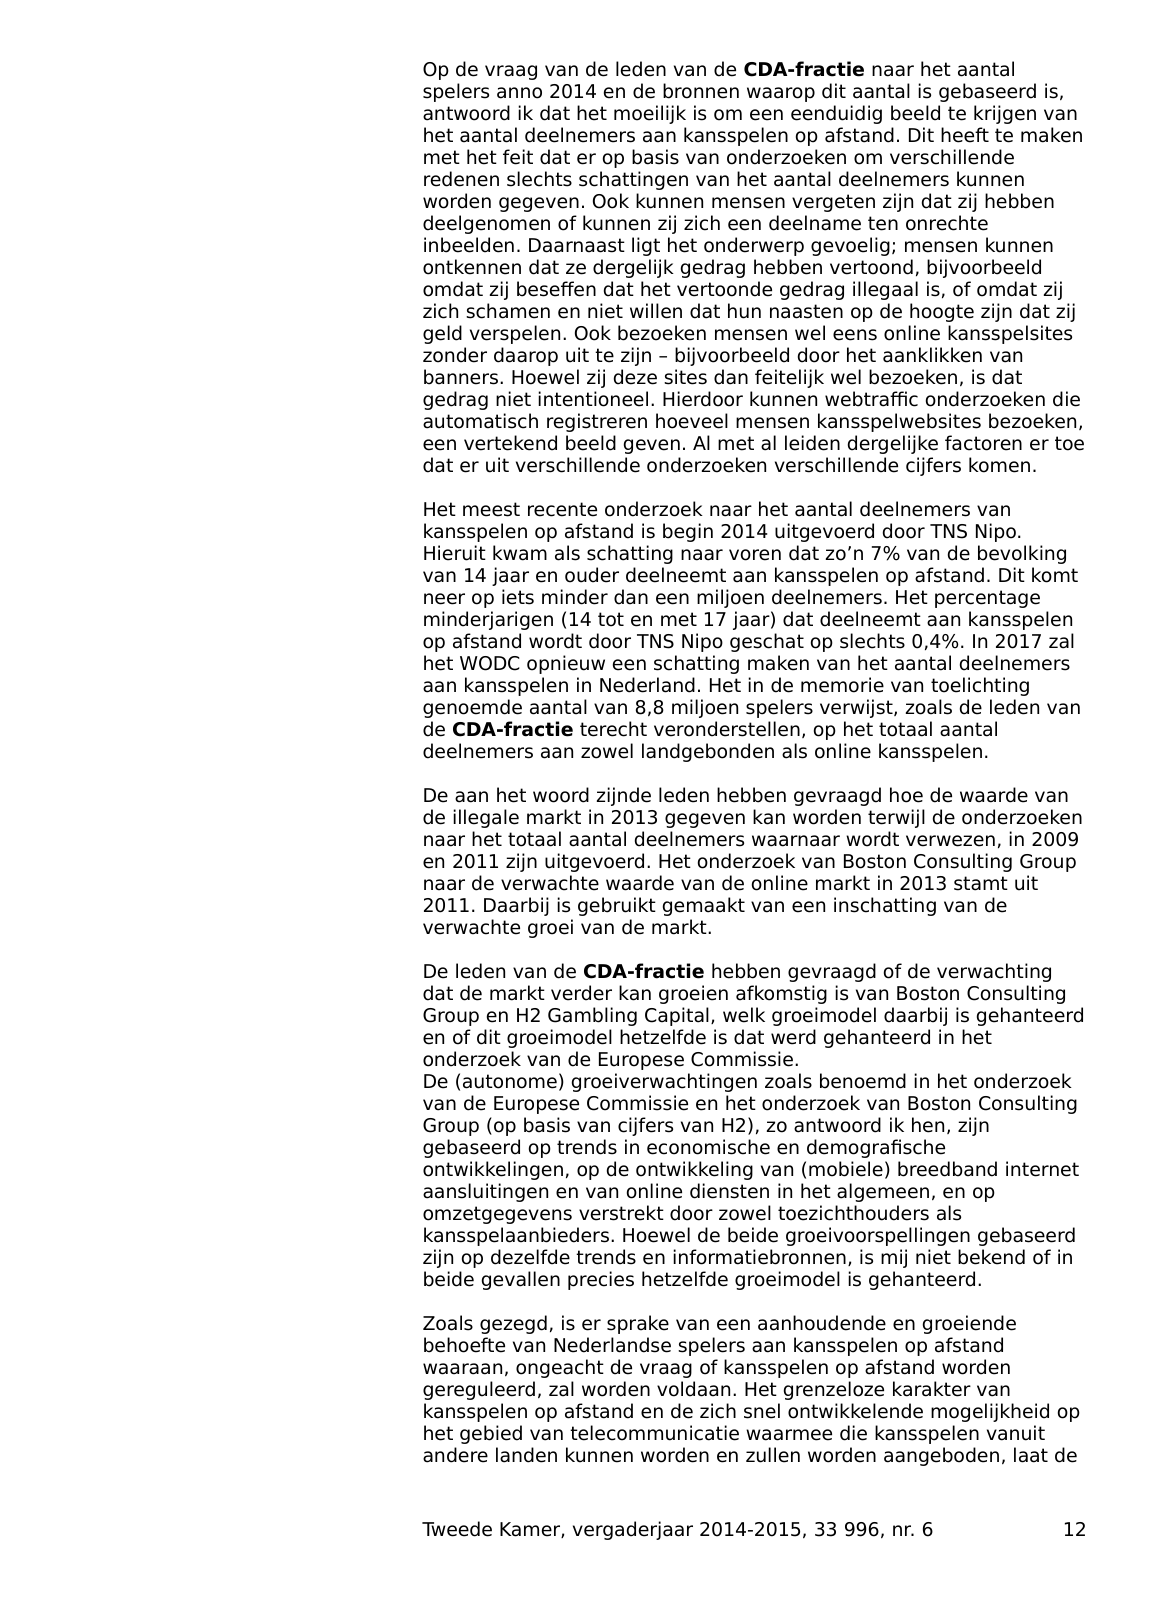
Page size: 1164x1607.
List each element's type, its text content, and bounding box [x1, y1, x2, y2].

text De aan het woord zijnde leden hebben gevraagd hoe de waarde van de illegale markt in 2013 gegeven kan worden terwijl de onderzoeken naar het totaal aantal deelnemers waarnaar wordt verwezen, in 2009 en 2011 zijn uitgevoerd. Het onderzoek van Boston Consulting Group naar de verwachte waarde van de online markt in 2013 stamt uit 2011. Daarbij is gebruikt gemaakt van een inschatting van de verwachte groei van de markt. [422, 785, 1087, 939]
text Het meest recente onderzoek naar het aantal deelnemers van kansspelen op afstand is begin 2014 uitgevoerd door TNS Nipo. Hieruit kwam als schatting naar voren dat zo’n 7% van de bevolking van 14 jaar en ouder deelneemt aan kansspelen op afstand. Dit komt neer op iets minder dan een miljoen deelnemers. Het percentage minderjarigen (14 tot en met 17 jaar) dat deelneemt aan kansspelen op afstand wordt door TNS Nipo geschat op slechts 0,4%. In 2017 zal het WODC opnieuw een schatting maken van het aantal deelnemers aan kansspelen in Nederland. Het in de memorie van toelichting genoemde aantal van 8,8 miljoen spelers verwijst, zoals de leden van de CDA-fractie terecht veronderstellen, op het totaal aantal deelnemers aan zowel landgebonden als online kansspelen. [422, 499, 1087, 763]
text Op de vraag van de leden van de CDA-fractie naar het aantal spelers anno 2014 en de bronnen waarop dit aantal is gebaseerd is, antwoord ik dat het moeilijk is om een eenduidig beeld te krijgen van het aantal deelnemers aan kansspelen op afstand. Dit heeft te maken met het feit dat er op basis van onderzoeken om verschillende redenen slechts schattingen van het aantal deelnemers kunnen worden gegeven. Ook kunnen mensen vergeten zijn dat zij hebben deelgenomen of kunnen zij zich een deelname ten onrechte inbeelden. Daarnaast ligt het onderwerp gevoelig; mensen kunnen ontkennen dat ze dergelijk gedrag hebben vertoond, bijvoorbeeld omdat zij beseffen dat het vertoonde gedrag illegaal is, of omdat zij zich schamen en niet willen dat hun naasten op de hoogte zijn dat zij geld verspelen. Ook bezoeken mensen wel eens online kansspelsites zonder daarop uit te zijn – bijvoorbeeld door het aanklikken van banners. Hoewel zij deze sites dan feitelijk wel bezoeken, is dat gedrag niet intentioneel. Hierdoor kunnen webtraffic onderzoeken die automatisch registreren hoeveel mensen kansspelwebsites bezoeken, een vertekend beeld geven. Al met al leiden dergelijke factoren er toe dat er uit verschillende onderzoeken verschillende cijfers komen. [422, 59, 1087, 477]
text De (autonome) groeiverwachtingen zoals benoemd in het onderzoek van de Europese Commissie en het onderzoek van Boston Consulting Group (op basis van cijfers van H2), zo antwoord ik hen, zijn gebaseerd op trends in economische en demografische ontwikkelingen, op de ontwikkeling van (mobiele) breedband internet aansluitingen en van online diensten in het algemeen, en op omzetgegevens verstrekt door zowel toezichthouders als kansspelaanbieders. Hoewel de beide groeivoorspellingen gebaseerd zijn op dezelfde trends en informatiebronnen, is mij niet bekend of in beide gevallen precies hetzelfde groeimodel is gehanteerd. [422, 1071, 1087, 1291]
text De leden van de CDA-fractie hebben gevraagd of de verwachting dat de markt verder kan groeien afkomstig is van Boston Consulting Group en H2 Gambling Capital, welk groeimodel daarbij is gehanteerd en of dit groeimodel hetzelfde is dat werd gehanteerd in het onderzoek van de Europese Commissie. [422, 961, 1087, 1071]
text Zoals gezegd, is er sprake van een aanhoudende en groeiende behoefte van Nederlandse spelers aan kansspelen op afstand waaraan, ongeacht de vraag of kansspelen op afstand worden gereguleerd, zal worden voldaan. Het grenzeloze karakter van kansspelen op afstand en de zich snel ontwikkelende mogelijkheid op het gebied van telecommunicatie waarmee die kansspelen vanuit andere landen kunnen worden en zullen worden aangeboden, laat de [422, 1313, 1087, 1467]
